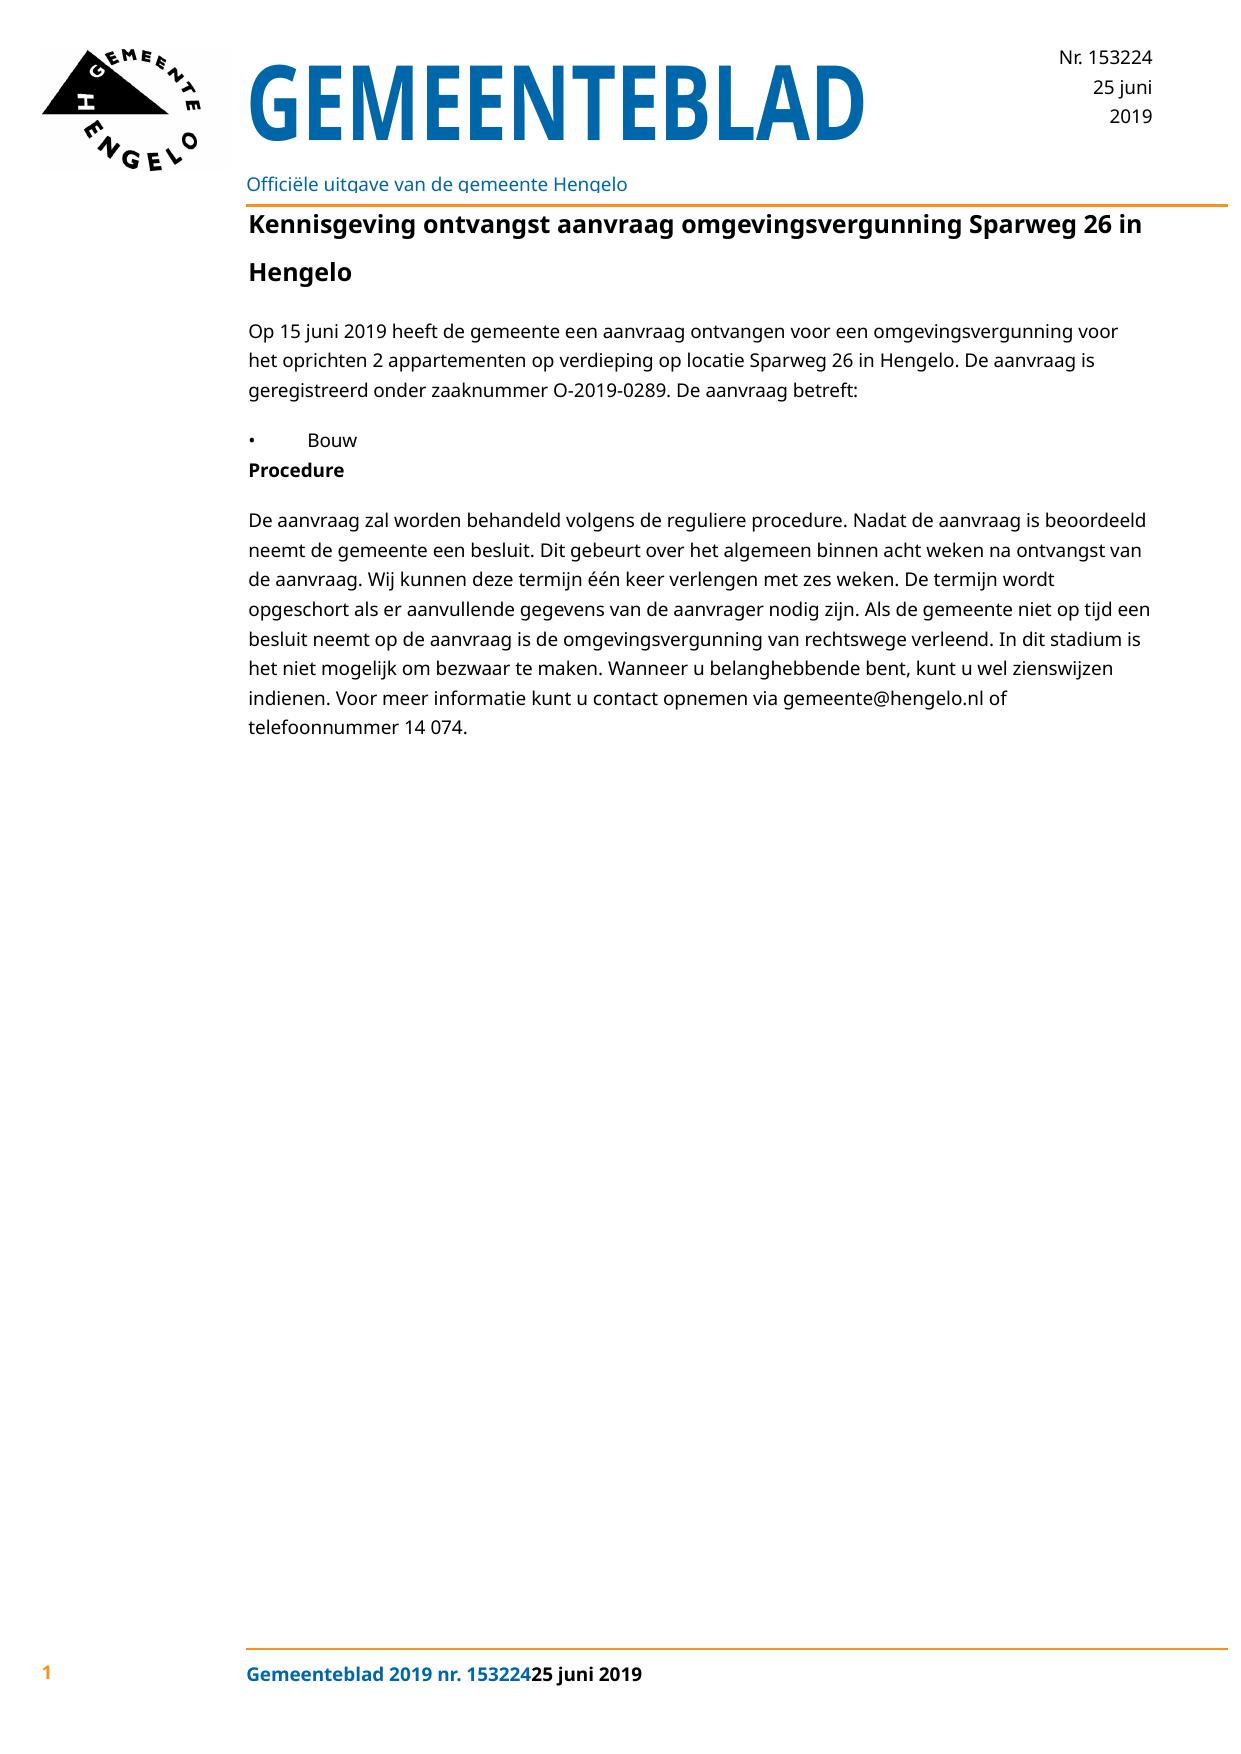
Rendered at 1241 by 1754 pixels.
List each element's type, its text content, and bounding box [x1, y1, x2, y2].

text Kennisgeving ontvangst aanvraag omgevingsvergunning Sparweg 26 in Hengelo [248, 207, 1152, 288]
list Bouw [248, 427, 1152, 453]
text Procedure [248, 457, 1152, 483]
picture [41, 47, 231, 172]
text De aanvraag zal worden behandeld volgens de reguliere procedure. Nadat de aanvraag is beoordeeld neemt de gemeente een besluit. Dit gebeurt over het algemeen binnen acht weken na ontvangst van de aanvraag. Wij kunnen deze termijn één keer verlengen met zes weken. De termijn wordt opgeschort als er aanvullende gegevens van de aanvrager nodig zijn. Als de gemeente niet op tijd een besluit neemt op de aanvraag is de omgevingsvergunning van rechtswege verleend. In dit stadium is het niet mogelijk om bezwaar te maken. Wanneer u belanghebbende bent, kunt u wel zienswijzen indienen. Voor meer informatie kunt u contact opnemen via gemeente@hengelo.nl of telefoonnummer 14 074. [248, 507, 1152, 740]
text Op 15 juni 2019 heeft de gemeente een aanvraag ontvangen voor een omgevingsvergunning voor het oprichten 2 appartementen op verdieping op locatie Sparweg 26 in Hengelo. De aanvraag is geregistreerd onder zaaknummer O-2019-0289. De aanvraag betreft: [248, 318, 1152, 403]
